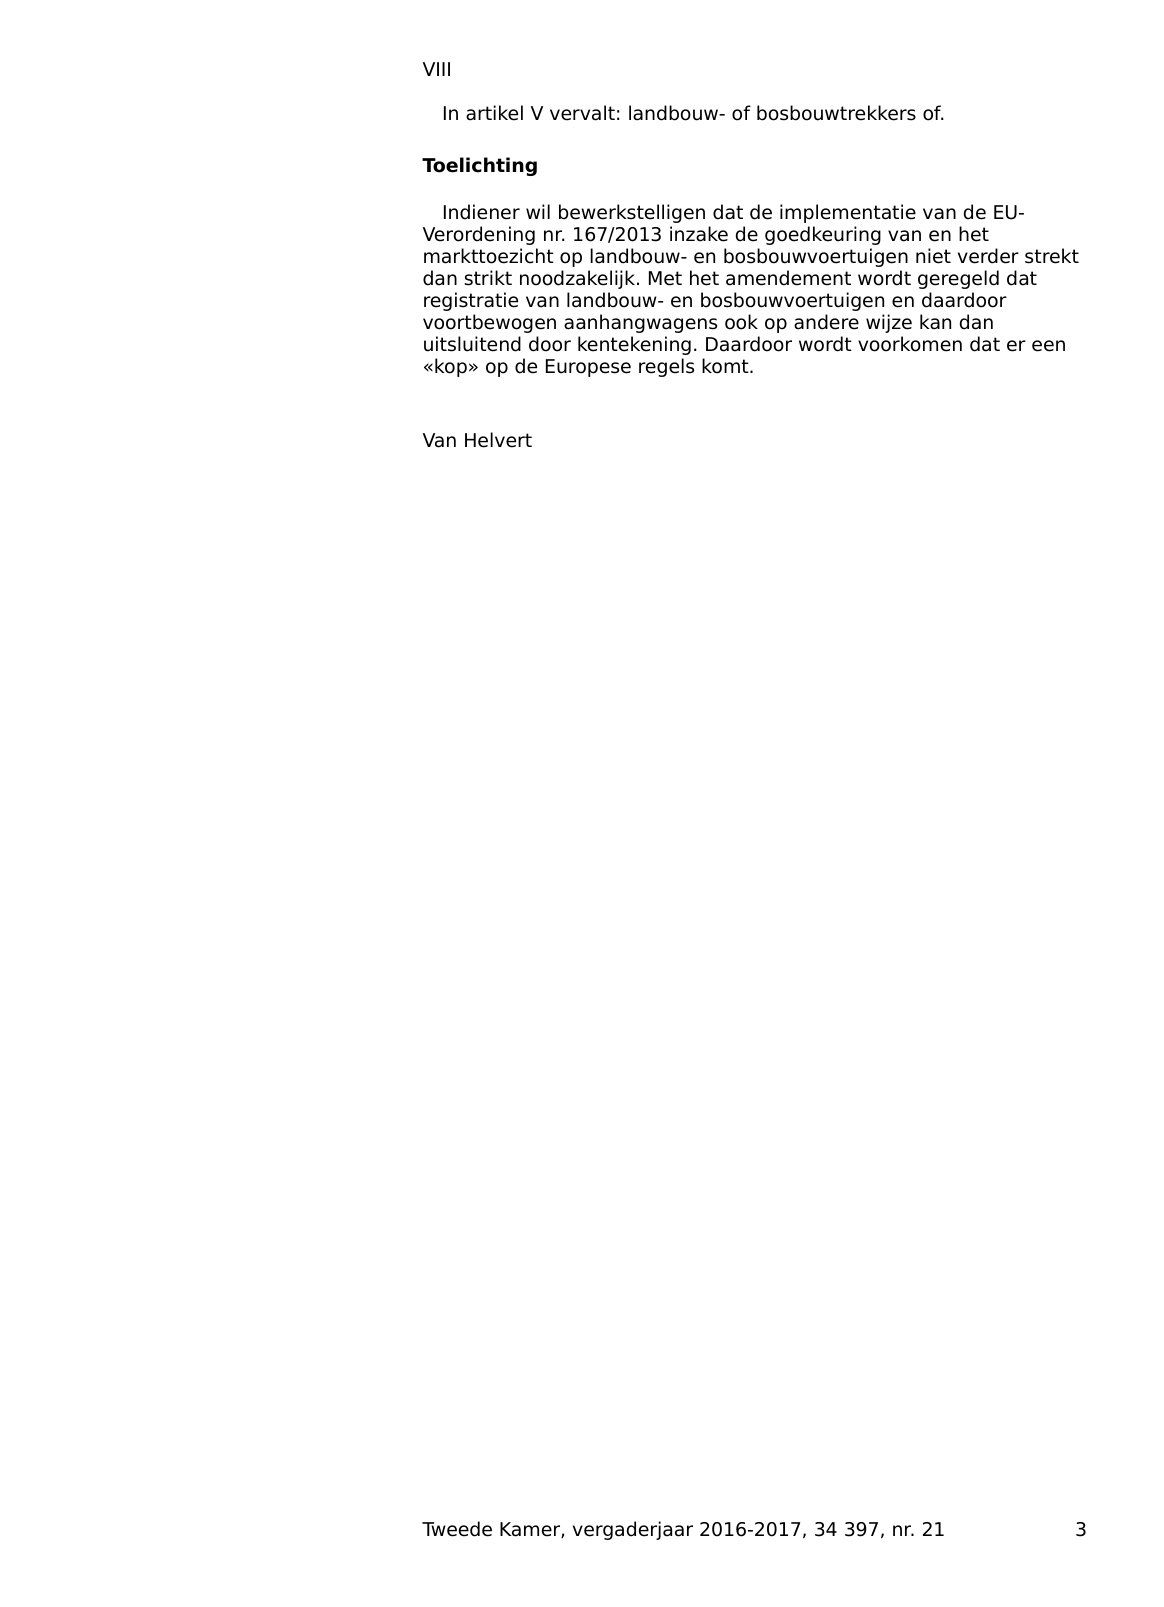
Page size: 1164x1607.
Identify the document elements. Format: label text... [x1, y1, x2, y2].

subtitle VIII [422, 59, 1087, 81]
text In artikel V vervalt: landbouw- of bosbouwtrekkers of. [422, 103, 1087, 125]
text Indiener wil bewerkstelligen dat de implementatie van de EU-Verordening nr. 167/2013 inzake de goedkeuring van en het markttoezicht op landbouw- en bosbouwvoertuigen niet verder strekt dan strikt noodzakelijk. Met het amendement wordt geregeld dat registratie van landbouw- en bosbouwvoertuigen en daardoor voortbewogen aanhangwagens ook op andere wijze kan dan uitsluitend door kentekening. Daardoor wordt voorkomen dat er een «kop» op de Europese regels komt. [422, 202, 1087, 378]
subtitle Toelichting [422, 155, 1087, 177]
text Van Helvert [422, 408, 1087, 452]
